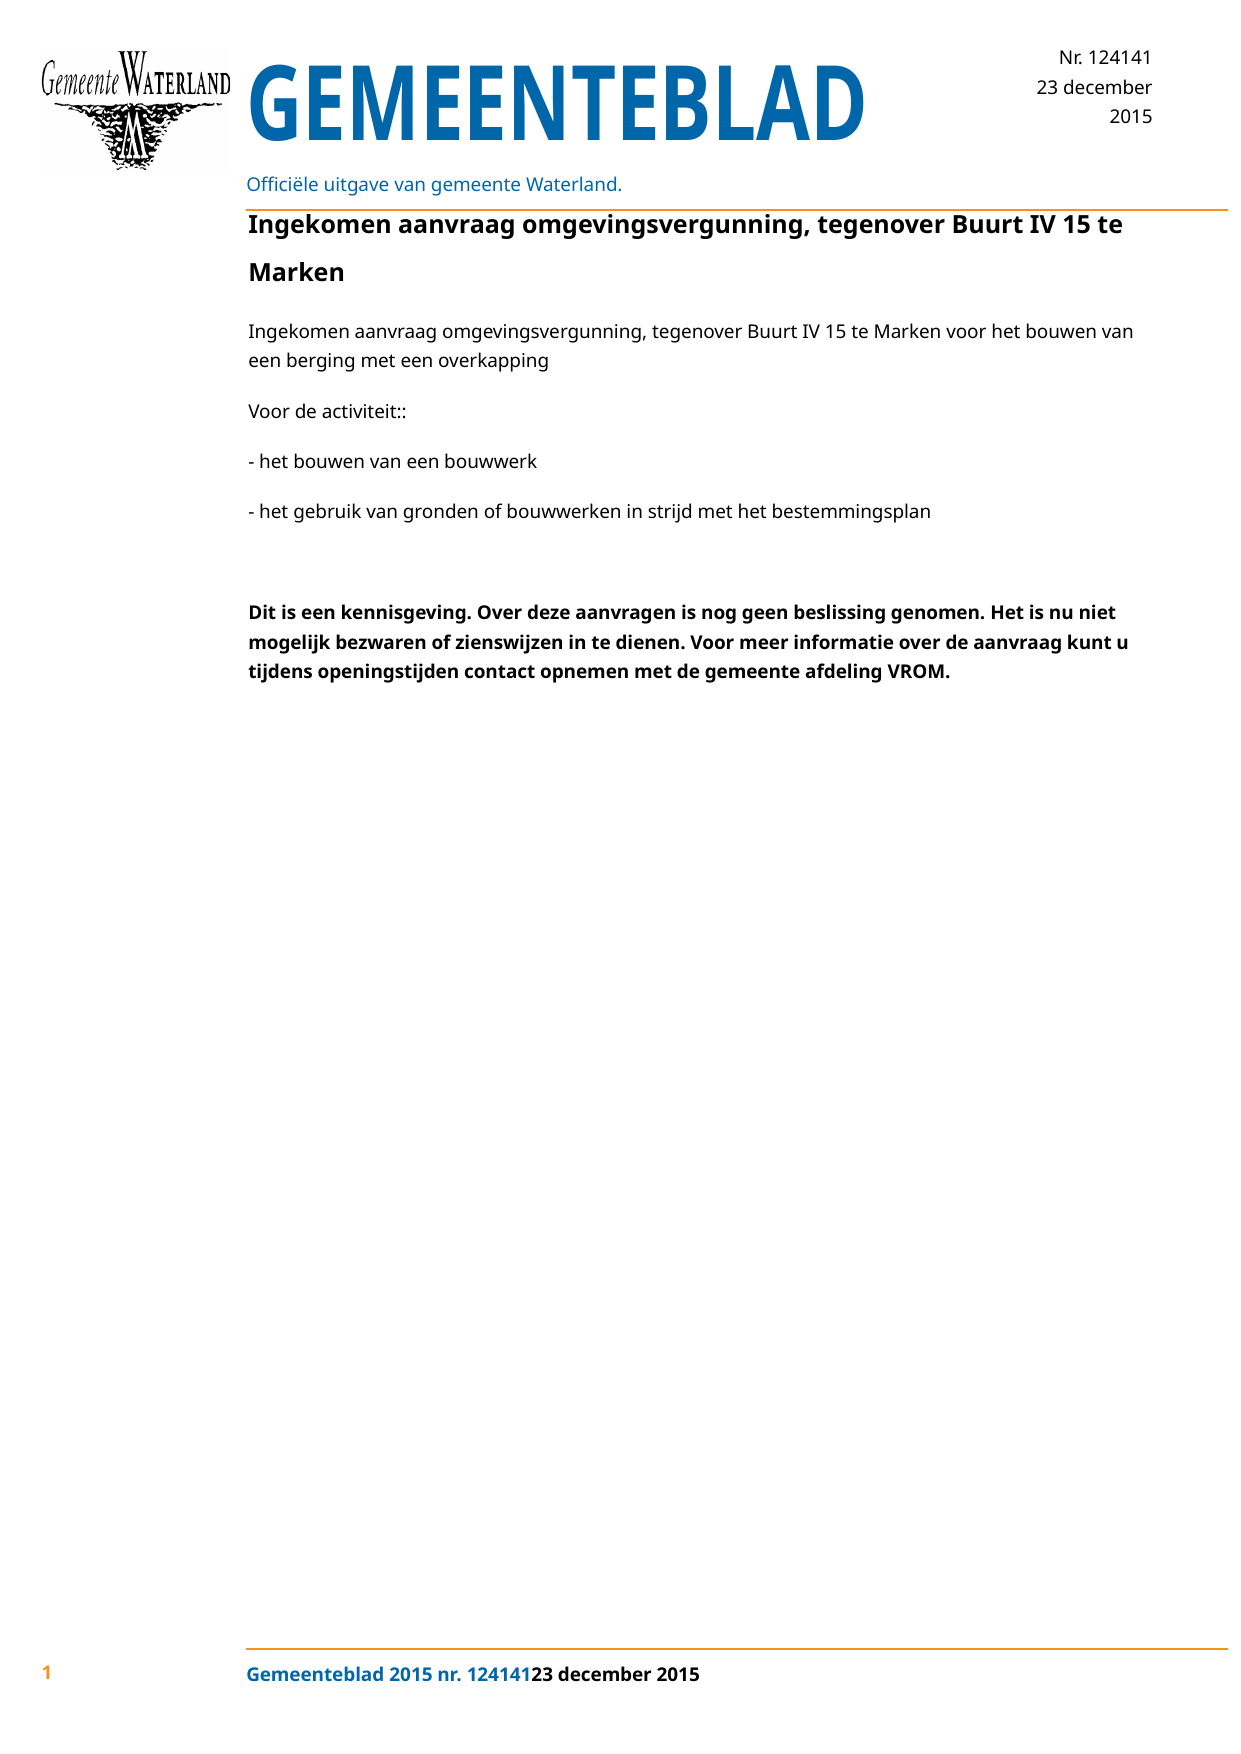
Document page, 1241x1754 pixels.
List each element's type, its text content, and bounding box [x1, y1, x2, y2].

text - het bouwen van een bouwwerk [248, 448, 1152, 474]
text Ingekomen aanvraag omgevingsvergunning, tegenover Buurt IV 15 te Marken voor het bouwen van een berging met een overkapping [248, 318, 1152, 373]
text Voor de activiteit:: [248, 398, 1152, 424]
text Ingekomen aanvraag omgevingsvergunning, tegenover Buurt IV 15 te Marken [248, 211, 1152, 288]
text - het gebruik van gronden of bouwwerken in strijd met het bestemmingsplan [248, 499, 1152, 524]
picture [41, 47, 231, 172]
text Dit is een kennisgeving. Over deze aanvragen is nog geen beslissing genomen. Het is nu niet mogelijk bezwaren of zienswijzen in te dienen. Voor meer informatie over de aanvraag kunt u tijdens openingstijden contact opnemen met de gemeente afdeling VROM. [248, 599, 1152, 684]
